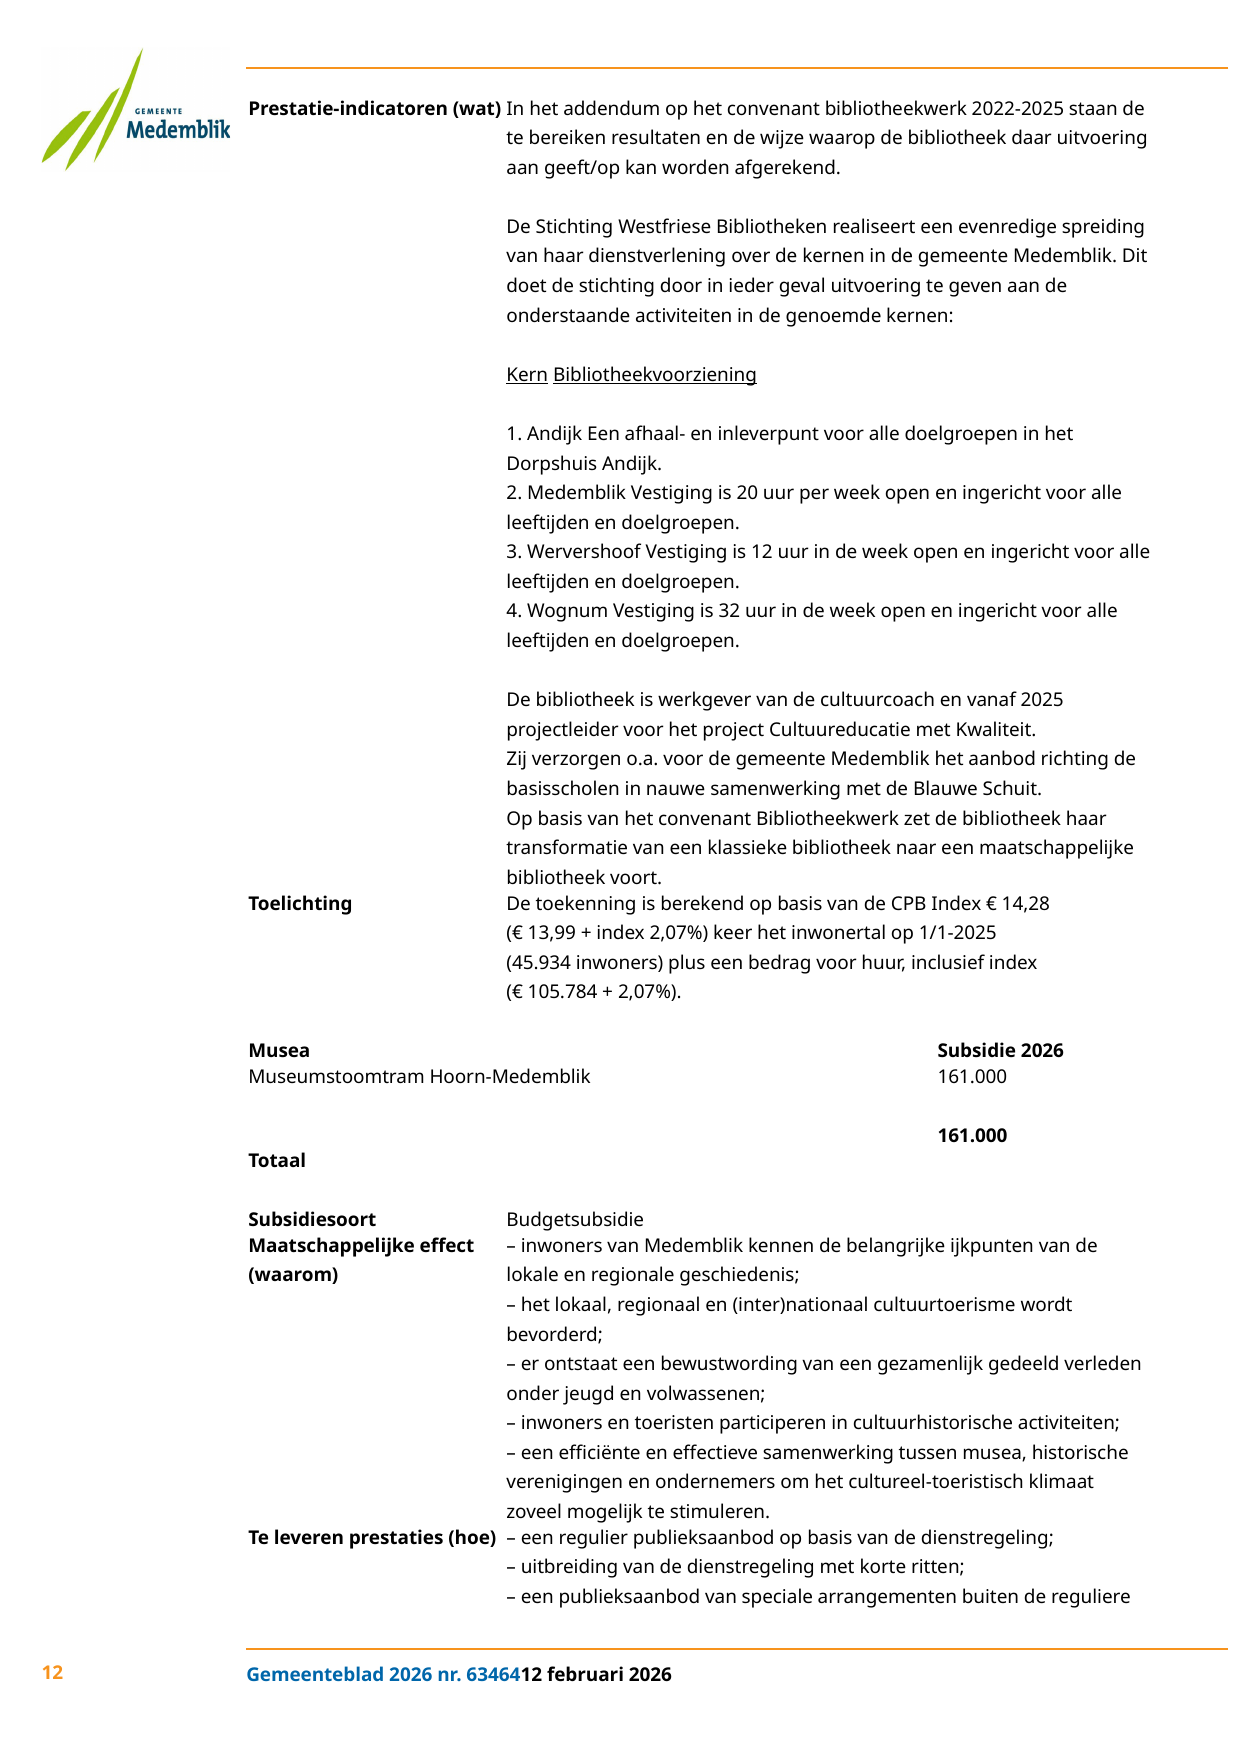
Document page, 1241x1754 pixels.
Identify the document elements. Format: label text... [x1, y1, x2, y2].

table_cell [937, 1148, 1152, 1173]
table_cell – een regulier publieksaanbod op basis van de dienstregeling; – uitbreiding van de dienstregeling met korte ritten; – een publieksaanbod van speciale arrangementen buiten de reguliere [506, 1524, 1152, 1609]
table_cell Totaal [248, 1148, 937, 1173]
table_header Subsidie 2026 [937, 1037, 1152, 1063]
table_header Budgetsubsidie [506, 1206, 1152, 1232]
table_cell 161.000 161.000 [937, 1063, 1152, 1148]
table_cell Prestatie-indicatoren (wat) [248, 95, 506, 890]
table_header Subsidiesoort [248, 1206, 506, 1232]
table_cell Maatschappelijke effect (waarom) [248, 1232, 506, 1524]
table_cell – inwoners van Medemblik kennen de belangrijke ijkpunten van de lokale en regionale geschiedenis; – het lokaal, regionaal en (inter)nationaal cultuurtoerisme wordt bevorderd; – er ontstaat een bewustwording van een gezamenlijk gedeeld verleden onder jeugd en volwassenen; – inwoners en toeristen participeren in cultuurhistorische activiteiten; – een efficiënte en effectieve samenwerking tussen musea, historische verenigingen en ondernemers om het cultureel-toeristisch klimaat zoveel mogelijk te stimuleren. [506, 1232, 1152, 1524]
picture [41, 47, 231, 172]
table_cell In het addendum op het convenant bibliotheekwerk 2022-2025 staan de te bereiken resultaten en de wijze waarop de bibliotheek daar uitvoering aan geeft/op kan worden afgerekend. De Stichting Westfriese Bibliotheken realiseert een evenredige spreiding van haar dienstverlening over de kernen in de gemeente Medemblik. Dit doet de stichting door in ieder geval uitvoering te geven aan de onderstaande activiteiten in de genoemde kernen: Kern Bibliotheekvoorziening 1. Andijk Een afhaal- en inleverpunt voor alle doelgroepen in het Dorpshuis Andijk. 2. Medemblik Vestiging is 20 uur per week open en ingericht voor alle leeftijden en doelgroepen. 3. Wervershoof Vestiging is 12 uur in de week open en ingericht voor alle leeftijden en doelgroepen. 4. Wognum Vestiging is 32 uur in de week open en ingericht voor alle leeftijden en doelgroepen. De bibliotheek is werkgever van de cultuurcoach en vanaf 2025 projectleider voor het project Cultuureducatie met Kwaliteit. Zij verzorgen o.a. voor de gemeente Medemblik het aanbod richting de basisscholen in nauwe samenwerking met de Blauwe Schuit. Op basis van het convenant Bibliotheekwerk zet de bibliotheek haar transformatie van een klassieke bibliotheek naar een maatschappelijke bibliotheek voort. [506, 95, 1152, 890]
table_cell Te leveren prestaties (hoe) [248, 1524, 506, 1609]
table_cell Toelichting [248, 890, 506, 1004]
table_header Musea [248, 1037, 937, 1063]
table_cell Museumstoomtram Hoorn-Medemblik [248, 1063, 937, 1148]
table_cell De toekenning is berekend op basis van de CPB Index € 14,28 (€ 13,99 + index 2,07%) keer het inwonertal op 1/1-2025 (45.934 inwoners) plus een bedrag voor huur, inclusief index (€ 105.784 + 2,07%). [506, 890, 1152, 1004]
